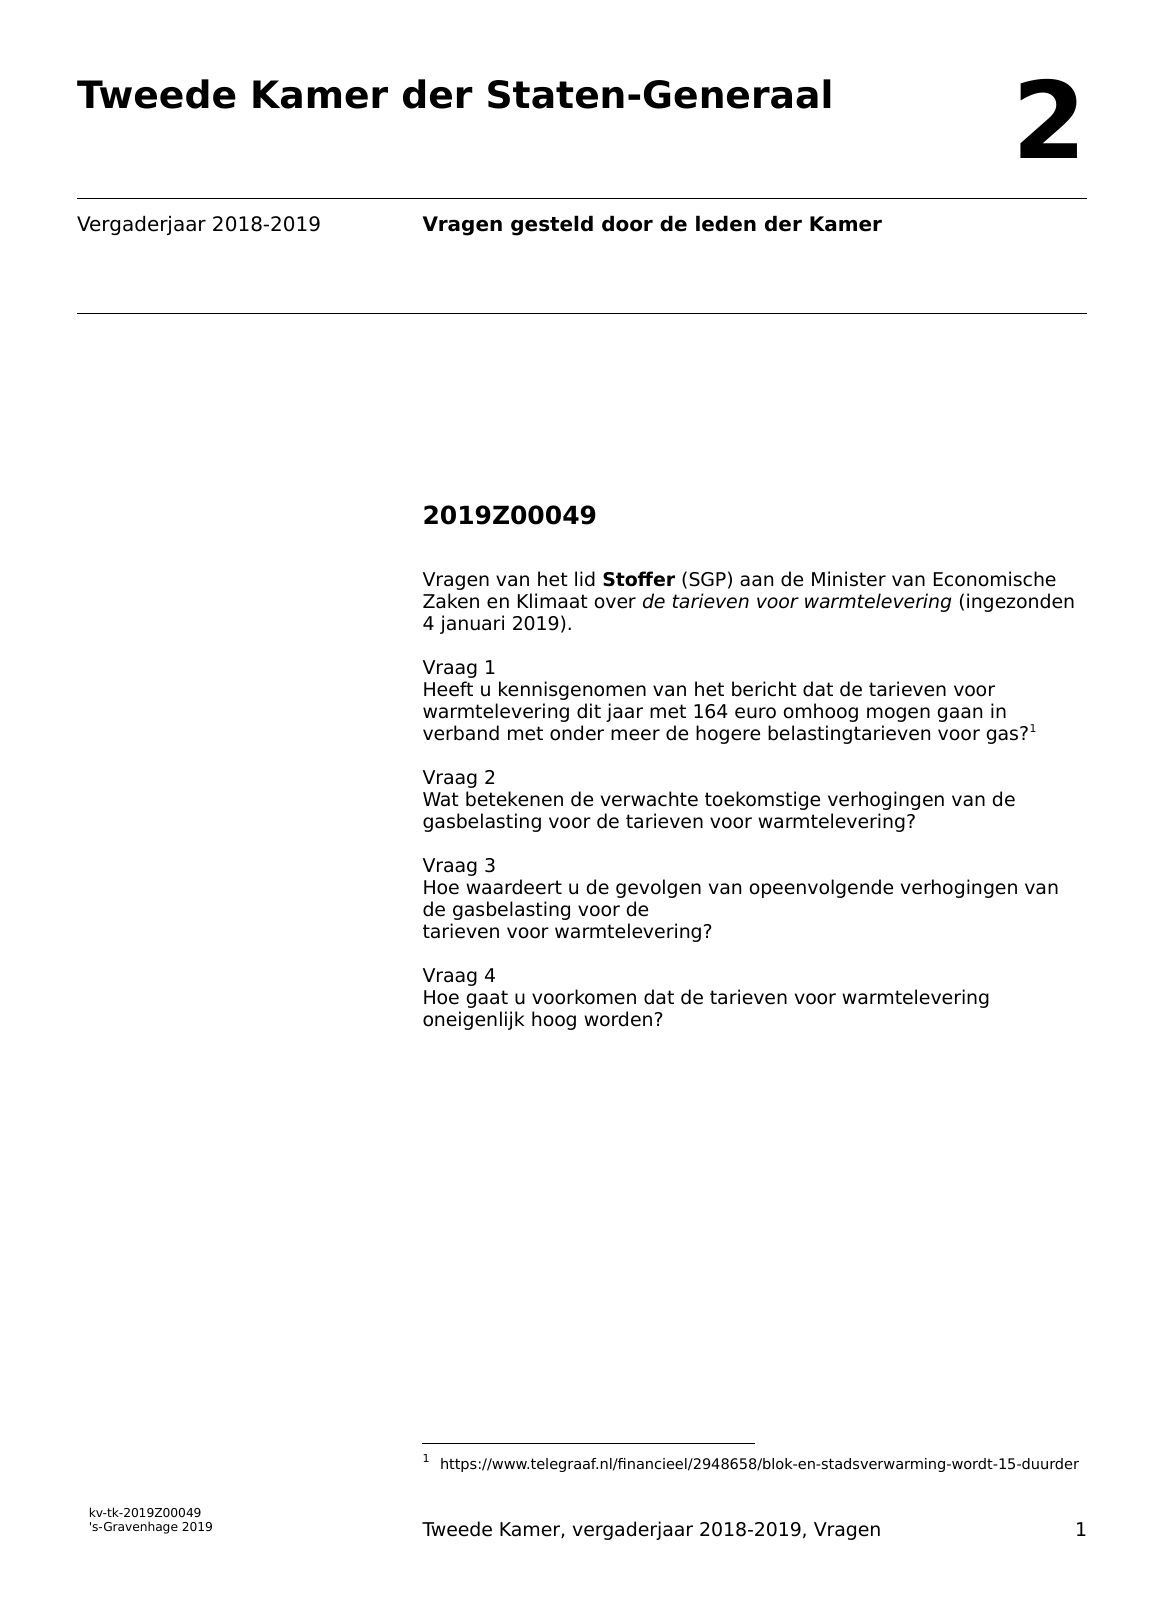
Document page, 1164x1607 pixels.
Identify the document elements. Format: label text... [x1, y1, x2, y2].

text Vraag 2 [422, 767, 1087, 789]
text 's-Gravenhage 2019 [88, 1520, 323, 1534]
text kv-tk-2019Z00049 [88, 1506, 323, 1520]
table_cell Vergaderjaar 2018-2019 [77, 199, 422, 313]
text Vraag 1 [422, 657, 1087, 679]
text Vraag 4 [422, 965, 1087, 987]
text https://www.telegraaf.nl/financieel/2948658/blok-en-stadsverwarming-wordt-15-duurder [422, 1452, 1087, 1474]
text tarieven voor warmtelevering? [422, 921, 1087, 943]
table_header Tweede Kamer der Staten-Generaal [77, 59, 886, 198]
table_header 2 [886, 59, 1087, 198]
text Vraag 3 [422, 855, 1087, 877]
text Heeft u kennisgenomen van het bericht dat de tarieven voor warmtelevering dit jaar met 164 euro omhoog mogen gaan in verband met onder meer de hogere belastingtarieven voor gas? [422, 679, 1087, 745]
text 2019Z00049 [422, 501, 1087, 531]
text Hoe gaat u voorkomen dat de tarieven voor warmtelevering oneigenlijk hoog worden? [422, 987, 1087, 1031]
table_cell Vragen gesteld door de leden der Kamer [422, 199, 1087, 313]
text Hoe waardeert u de gevolgen van opeenvolgende verhogingen van de gasbelasting voor de [422, 877, 1087, 921]
text Vragen van het lid Stoffer (SGP) aan de Minister van Economische Zaken en Klimaat over de tarieven voor warmtelevering (ingezonden 4 januari 2019). [422, 569, 1087, 635]
text Wat betekenen de verwachte toekomstige verhogingen van de gasbelasting voor de tarieven voor warmtelevering? [422, 789, 1087, 833]
